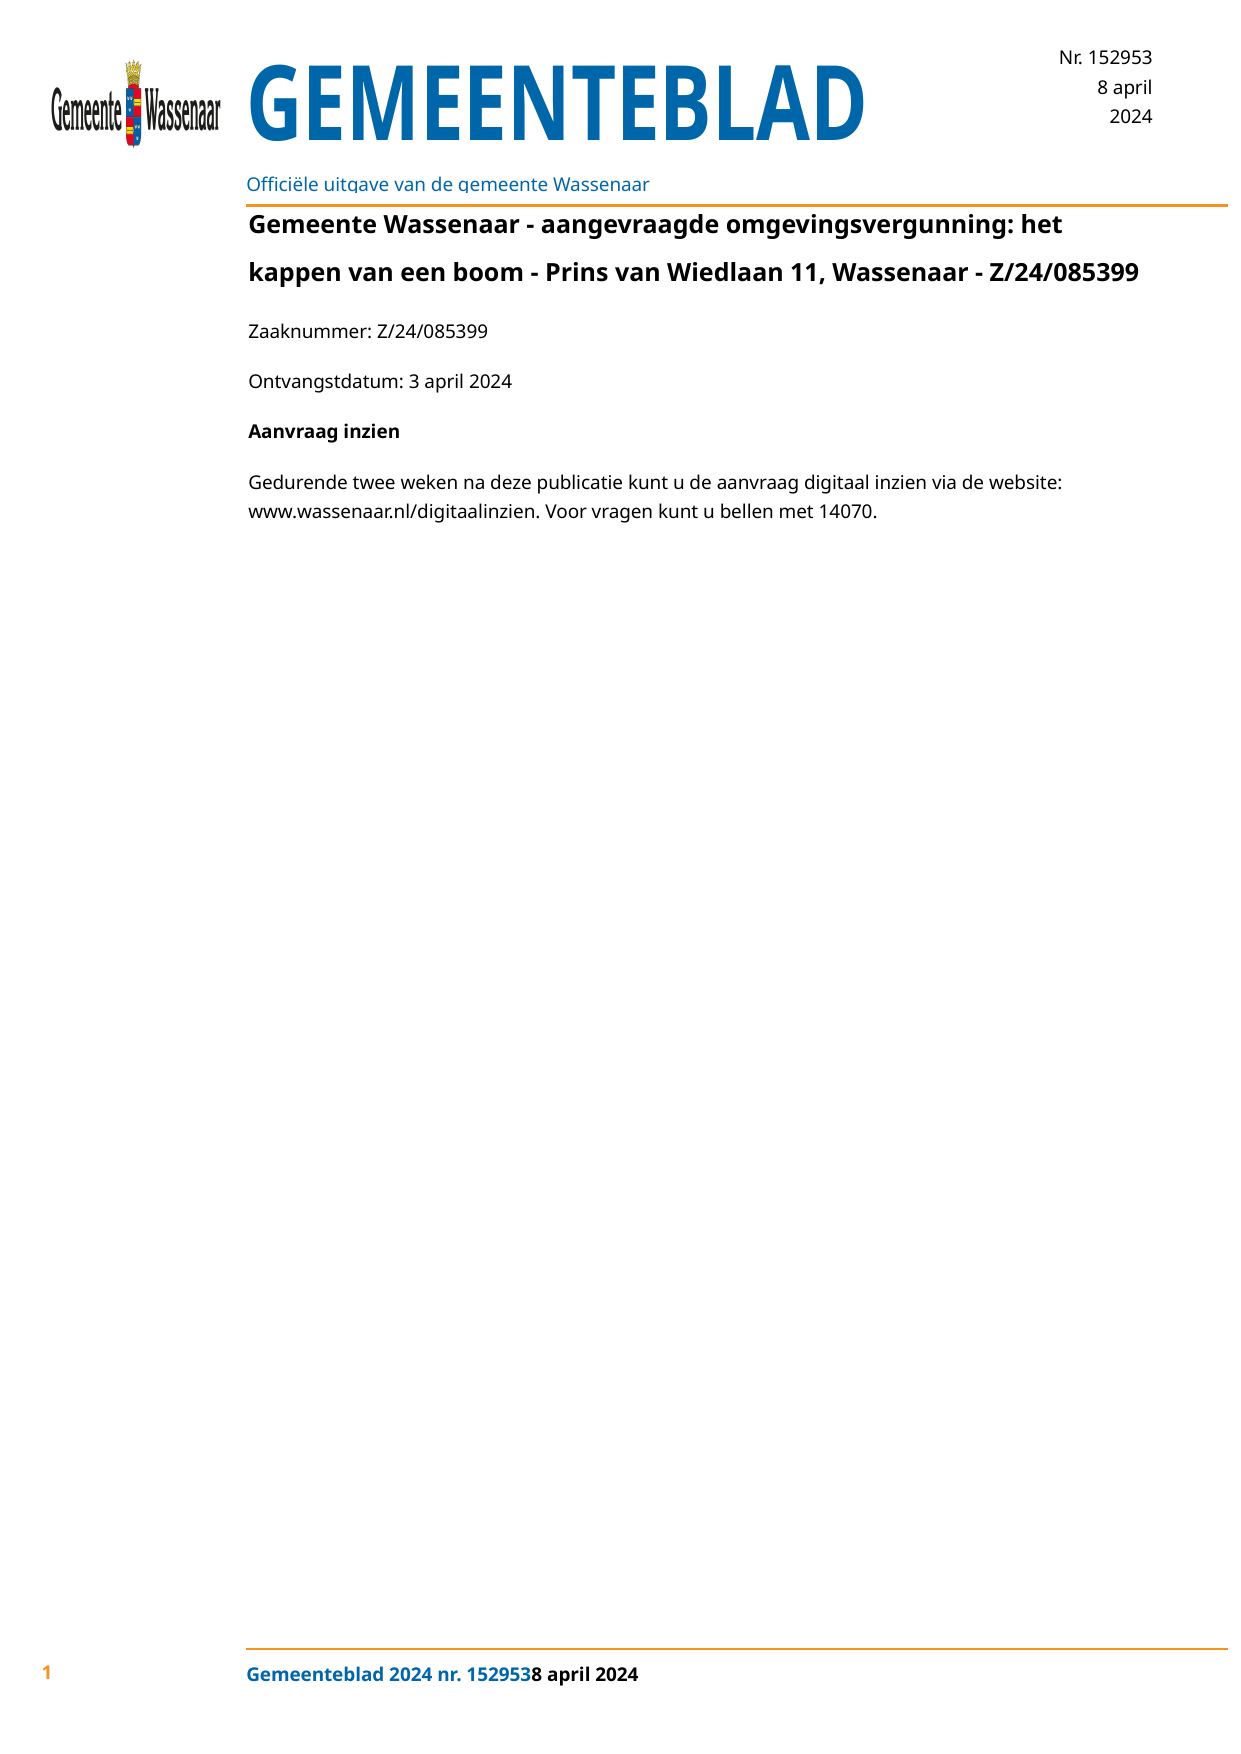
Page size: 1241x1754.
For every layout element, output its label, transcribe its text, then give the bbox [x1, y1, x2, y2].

text Zaaknummer: Z/24/085399 [248, 318, 1152, 344]
text Aanvraag inzien [248, 419, 1152, 444]
text Gedurende twee weken na deze publicatie kunt u de aanvraag digitaal inzien via de website: www.wassenaar.nl/digitaalinzien. Voor vragen kunt u bellen met 14070. [248, 469, 1152, 524]
text Gemeente Wassenaar - aangevraagde omgevingsvergunning: het kappen van een boom - Prins van Wiedlaan 11, Wassenaar - Z/24/085399 [248, 207, 1152, 288]
picture [41, 47, 231, 172]
text Ontvangstdatum: 3 april 2024 [248, 368, 1152, 394]
